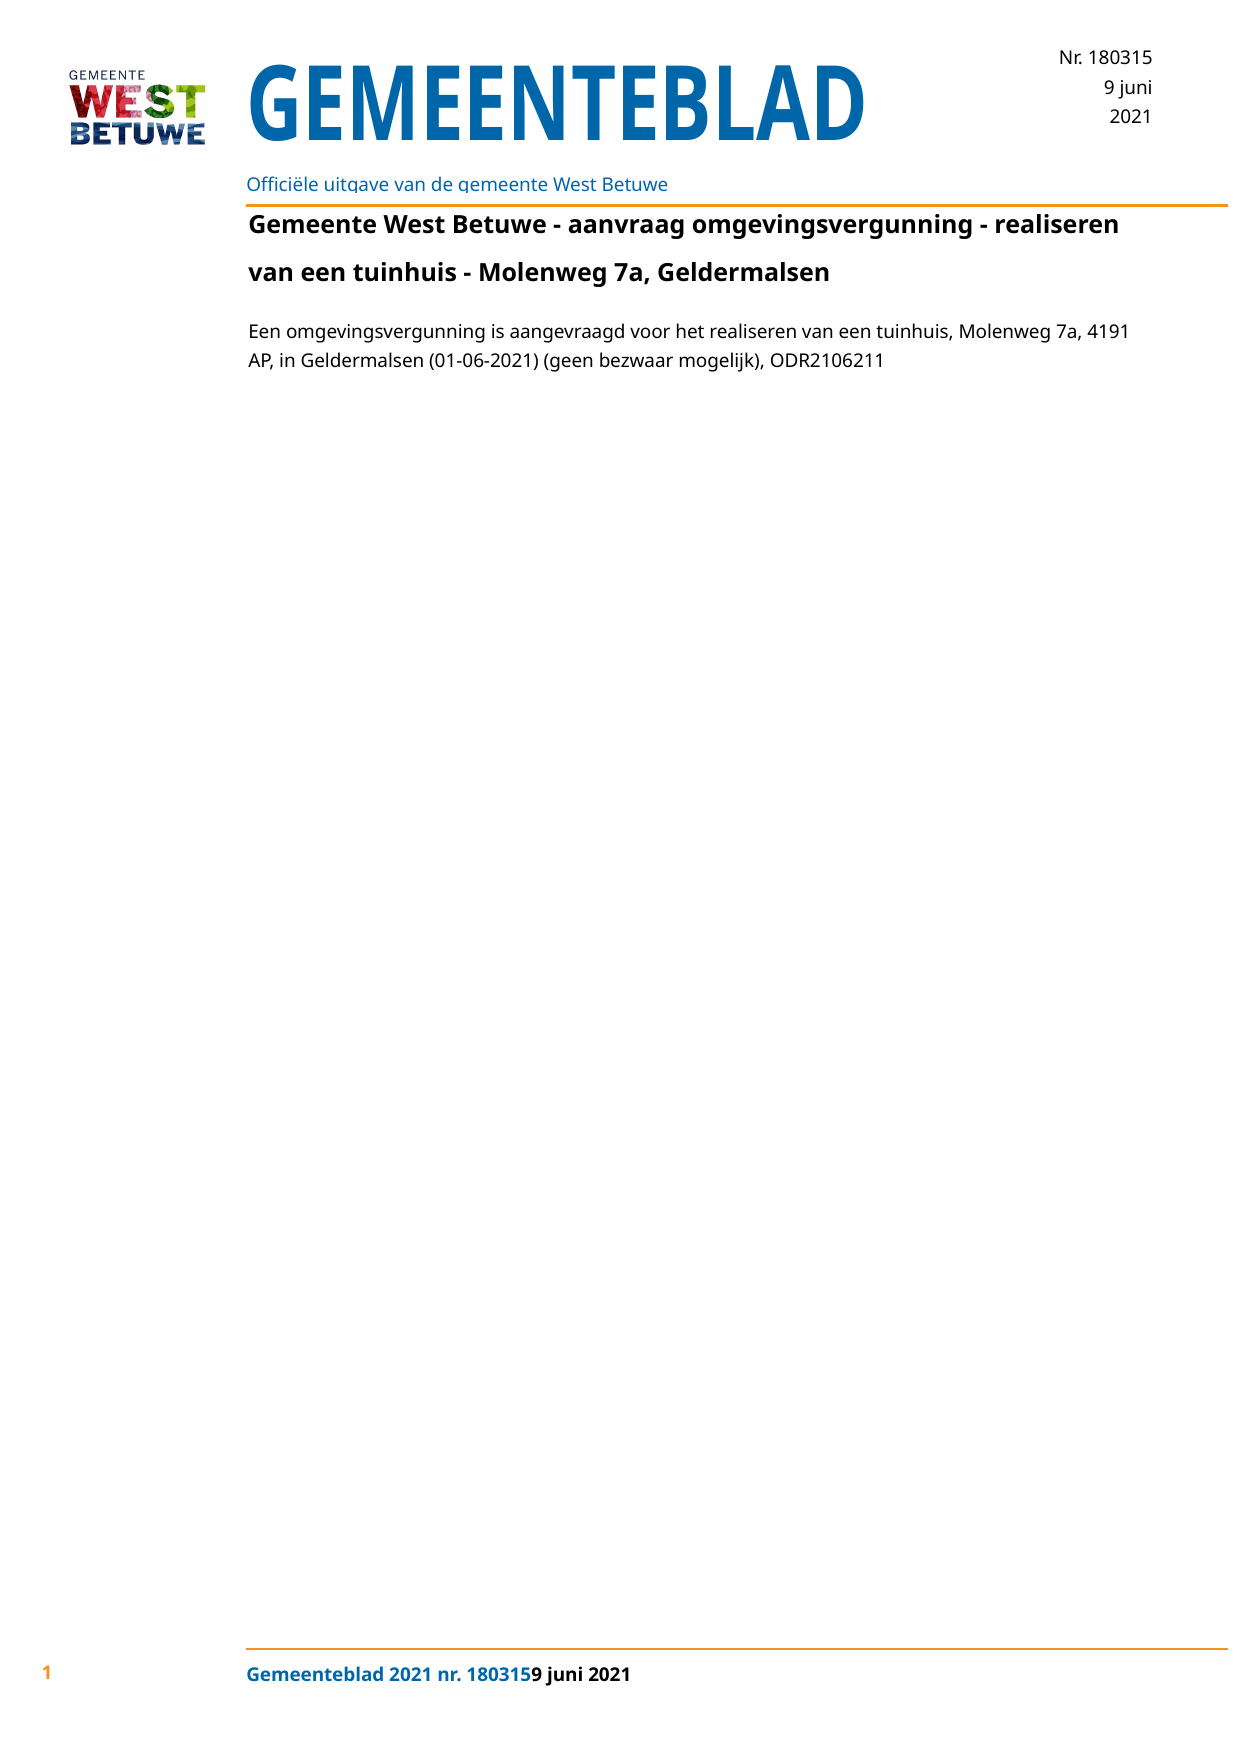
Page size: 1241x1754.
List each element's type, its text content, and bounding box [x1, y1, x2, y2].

text Gemeente West Betuwe - aanvraag omgevingsvergunning - realiseren van een tuinhuis - Molenweg 7a, Geldermalsen [248, 207, 1152, 288]
text Een omgevingsvergunning is aangevraagd voor het realiseren van een tuinhuis, Molenweg 7a, 4191 AP, in Geldermalsen (01-06-2021) (geen bezwaar mogelijk), ODR2106211 [248, 318, 1152, 373]
picture [41, 47, 231, 172]
